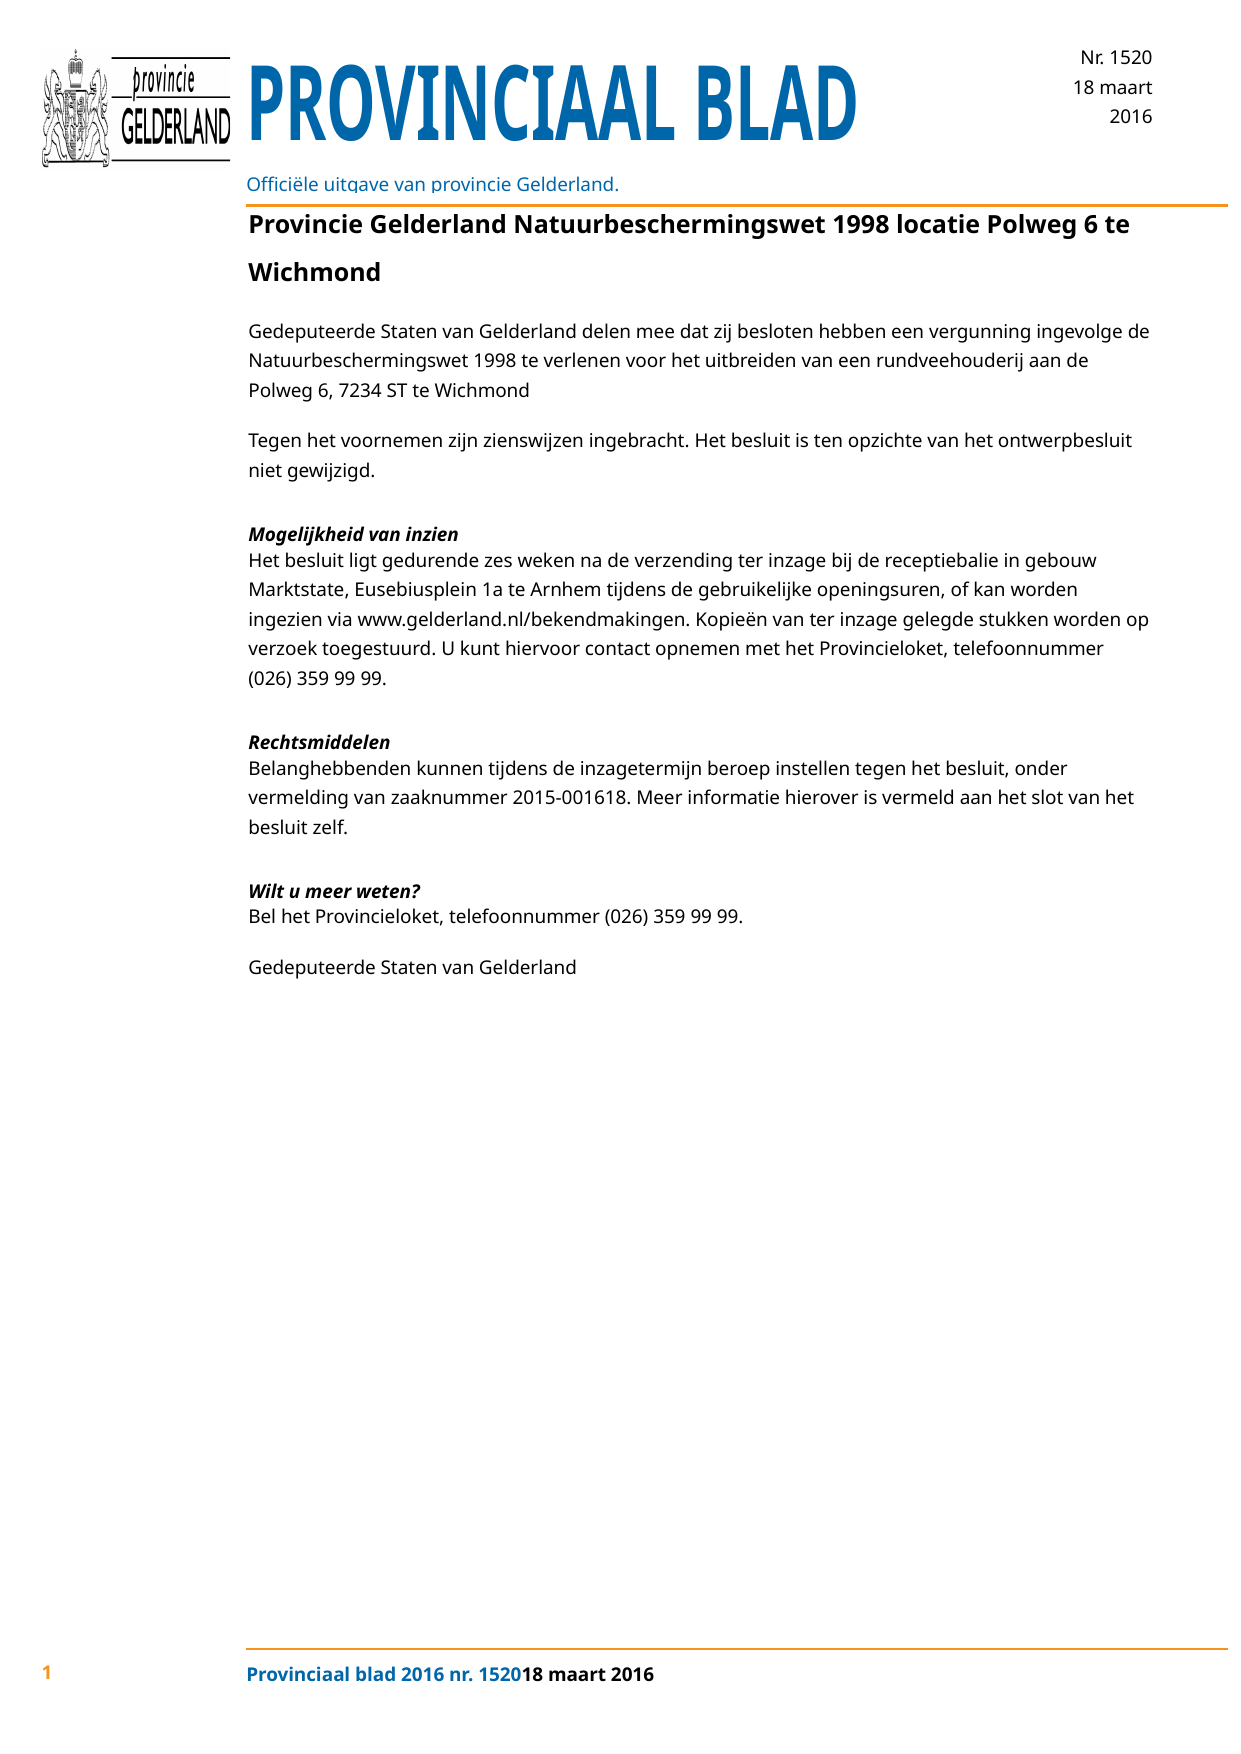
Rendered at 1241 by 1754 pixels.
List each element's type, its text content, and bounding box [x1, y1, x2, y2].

text Het besluit ligt gedurende zes weken na de verzending ter inzage bij de receptiebalie in gebouw Marktstate, Eusebiusplein 1a te Arnhem tijdens de gebruikelijke openingsuren, of kan worden ingezien via www.gelderland.nl/bekendmakingen. Kopieën van ter inzage gelegde stukken worden op verzoek toegestuurd. U kunt hiervoor contact opnemen met het Provincieloket, telefoonnummer (026) 359 99 99. [248, 547, 1152, 691]
text Gedeputeerde Staten van Gelderland delen mee dat zij besloten hebben een vergunning ingevolge de Natuurbeschermingswet 1998 te verlenen voor het uitbreiden van een rundveehouderij aan de Polweg 6, 7234 ST te Wichmond [248, 318, 1152, 403]
text Rechtsmiddelen [248, 729, 1152, 755]
text Provincie Gelderland Natuurbeschermingswet 1998 locatie Polweg 6 te Wichmond [248, 207, 1152, 288]
text Bel het Provincieloket, telefoonnummer (026) 359 99 99. [248, 904, 1152, 929]
text Gedeputeerde Staten van Gelderland [248, 954, 1152, 980]
text Mogelijkheid van inzien [248, 521, 1152, 547]
text Wilt u meer weten? [248, 878, 1152, 904]
picture [41, 47, 231, 172]
text Tegen het voornemen zijn zienswijzen ingebracht. Het besluit is ten opzichte van het ontwerpbesluit niet gewijzigd. [248, 427, 1152, 483]
text Belanghebbenden kunnen tijdens de inzagetermijn beroep instellen tegen het besluit, onder vermelding van zaaknummer 2015-001618. Meer informatie hierover is vermeld aan het slot van het besluit zelf. [248, 755, 1152, 840]
